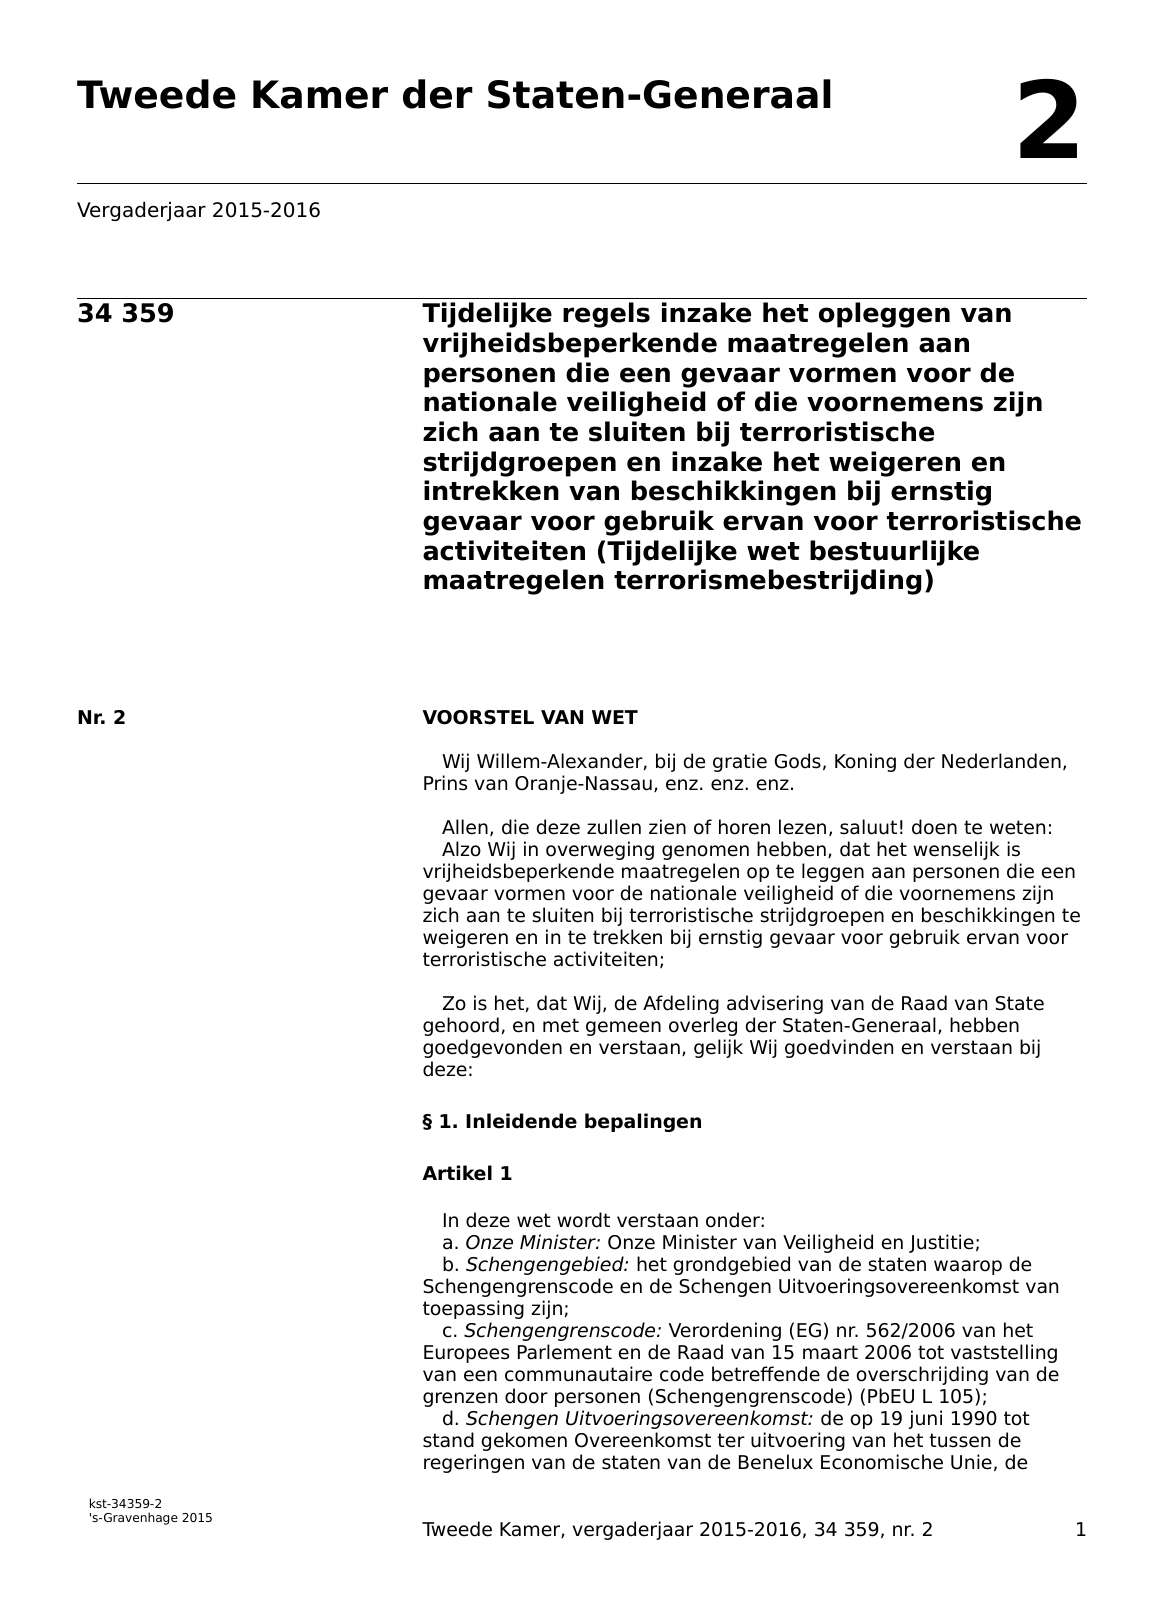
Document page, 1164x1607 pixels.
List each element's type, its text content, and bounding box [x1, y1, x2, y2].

text b. Schengengebied: het grondgebied van de staten waarop de Schengengrenscode en de Schengen Uitvoeringsovereenkomst van toepassing zijn; [422, 1254, 1087, 1320]
subtitle 34 359 Tijdelijke regels inzake het opleggen van vrijheidsbeperkende maatregelen aan personen die een gevaar vormen voor de nationale veiligheid of die voornemens zijn zich aan te sluiten bij terroristische strijdgroepen en inzake het weigeren en intrekken van beschikkingen bij ernstig gevaar voor gebruik ervan voor terroristische activiteiten (Tijdelijke wet bestuurlijke maatregelen terrorismebestrijding) [77, 299, 1087, 596]
text Wij Willem-Alexander, bij de gratie Gods, Koning der Nederlanden, Prins van Oranje-Nassau, enz. enz. enz. [422, 751, 1087, 795]
text Zo is het, dat Wij, de Afdeling advisering van de Raad van State gehoord, en met gemeen overleg der Staten-Generaal, hebben goedgevonden en verstaan, gelijk Wij goedvinden en verstaan bij deze: [422, 993, 1087, 1081]
text In deze wet wordt verstaan onder: [422, 1210, 1087, 1232]
text 's-Gravenhage 2015 [88, 1511, 323, 1525]
table_header 2 [886, 59, 1087, 183]
subtitle Nr. 2 VOORSTEL VAN WET [77, 707, 1087, 729]
text a. Onze Minister: Onze Minister van Veiligheid en Justitie; [422, 1232, 1087, 1254]
text d. Schengen Uitvoeringsovereenkomst: de op 19 juni 1990 tot stand gekomen Overeenkomst ter uitvoering van het tussen de regeringen van de staten van de Benelux Economische Unie, de [422, 1408, 1087, 1474]
text kst-34359-2 [88, 1497, 323, 1511]
text Allen, die deze zullen zien of horen lezen, saluut! doen te weten: [422, 817, 1087, 839]
text c. Schengengrenscode: Verordening (EG) nr. 562/2006 van het Europees Parlement en de Raad van 15 maart 2006 tot vaststelling van een communautaire code betreffende de overschrijding van de grenzen door personen (Schengengrenscode) (PbEU L 105); [422, 1320, 1087, 1408]
table_cell Vergaderjaar 2015-2016 [77, 184, 1087, 298]
subtitle Artikel 1 [422, 1163, 1087, 1185]
table_header Tweede Kamer der Staten-Generaal [77, 59, 886, 183]
subtitle § 1. Inleidende bepalingen [422, 1111, 1087, 1133]
text Alzo Wij in overweging genomen hebben, dat het wenselijk is vrijheidsbeperkende maatregelen op te leggen aan personen die een gevaar vormen voor de nationale veiligheid of die voornemens zijn zich aan te sluiten bij terroristische strijdgroepen en beschikkingen te weigeren en in te trekken bij ernstig gevaar voor gebruik ervan voor terroristische activiteiten; [422, 839, 1087, 971]
